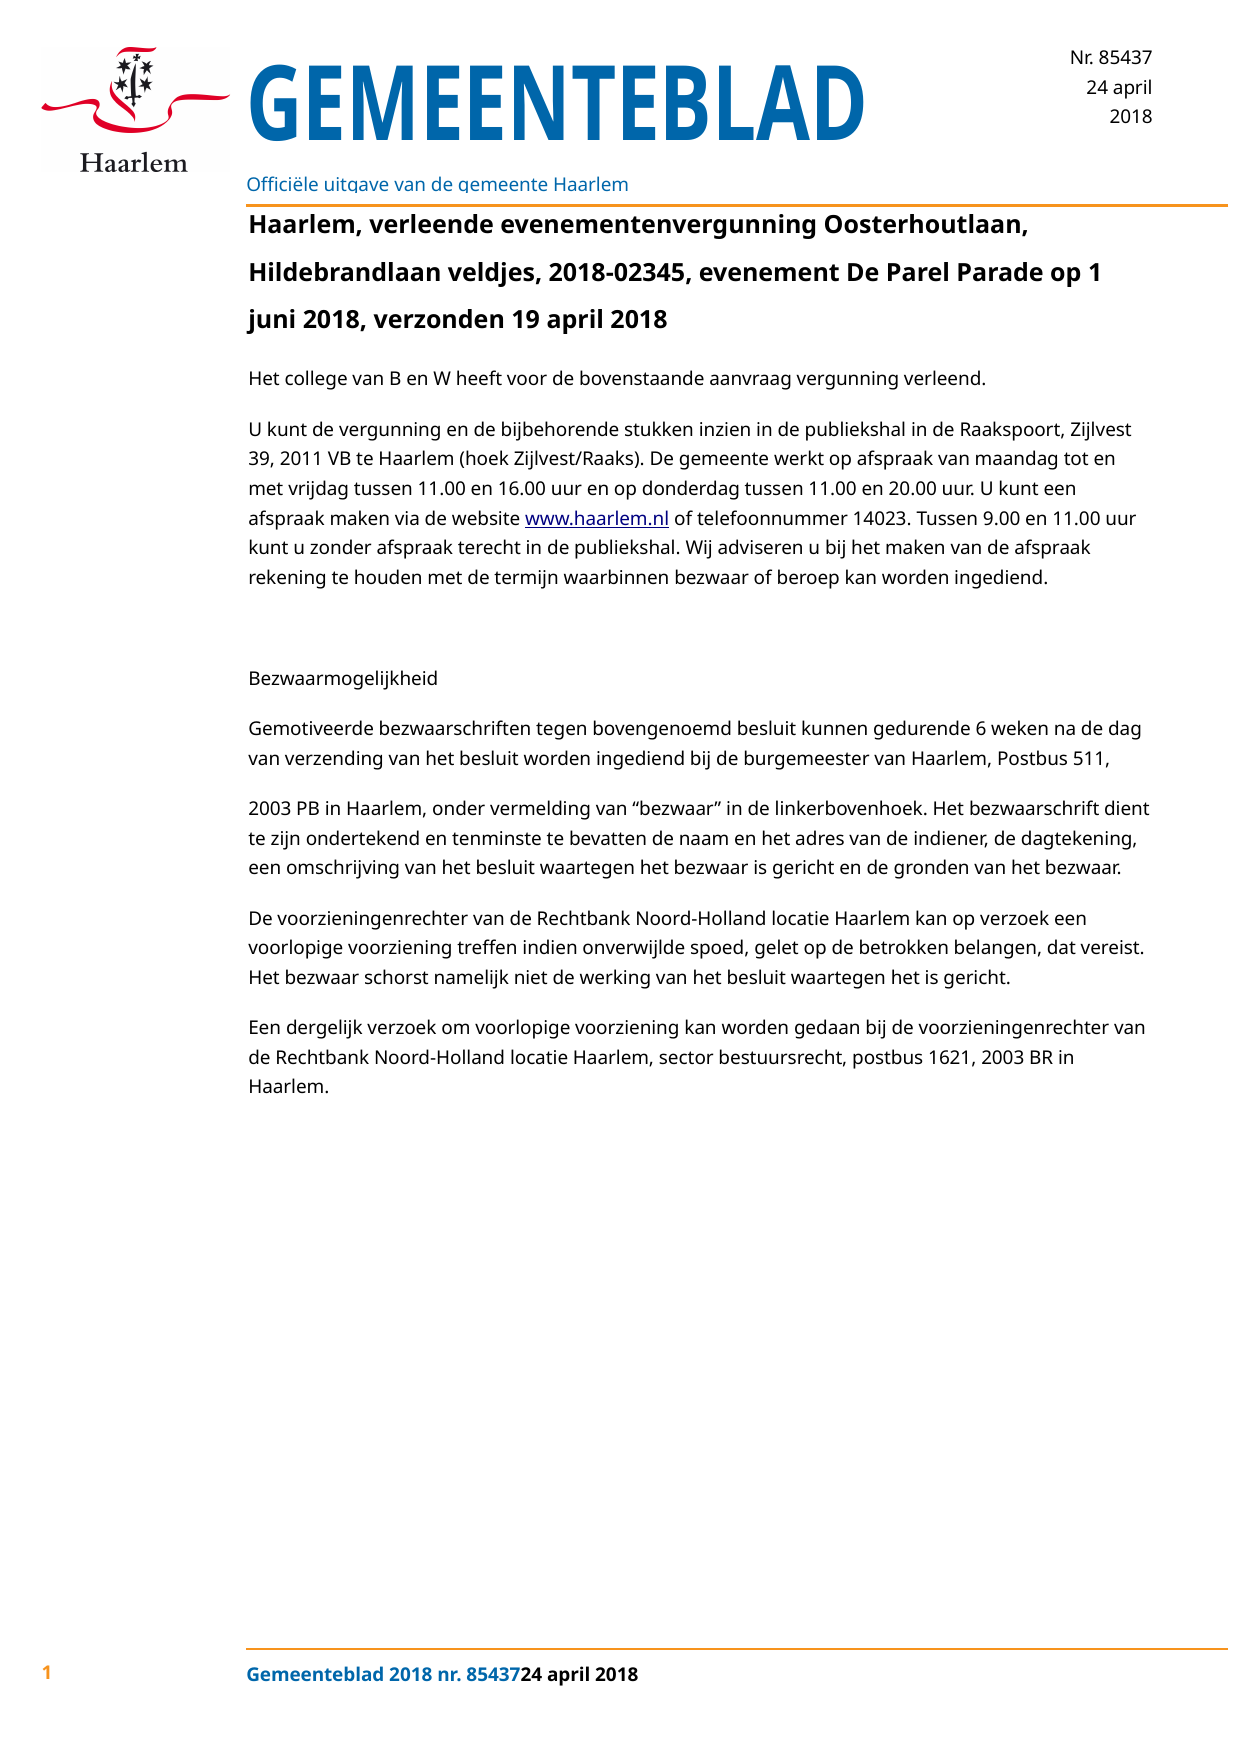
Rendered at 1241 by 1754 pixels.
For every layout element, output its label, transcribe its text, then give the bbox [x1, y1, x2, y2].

text Een dergelijk verzoek om voorlopige voorziening kan worden gedaan bij de voorzieningenrechter van de Rechtbank Noord-Holland locatie Haarlem, sector bestuursrecht, postbus 1621, 2003 BR in Haarlem. [248, 1014, 1152, 1099]
text Haarlem, verleende evenementenvergunning Oosterhoutlaan, Hildebrandlaan veldjes, 2018-02345, evenement De Parel Parade op 1 juni 2018, verzonden 19 april 2018 [248, 207, 1152, 336]
text Bezwaarmogelijkheid [248, 665, 1152, 690]
text Gemotiveerde bezwaarschriften tegen bovengenoemd besluit kunnen gedurende 6 weken na de dag van verzending van het besluit worden ingediend bij de burgemeester van Haarlem, Postbus 511, [248, 715, 1152, 770]
picture [41, 47, 231, 172]
text Het college van B en W heeft voor de bovenstaande aanvraag vergunning verleend. [248, 366, 1152, 391]
text De voorzieningenrechter van de Rechtbank Noord-Holland locatie Haarlem kan op verzoek een voorlopige voorziening treffen indien onverwijlde spoed, gelet op de betrokken belangen, dat vereist. Het bezwaar schorst namelijk niet de werking van het besluit waartegen het is gericht. [248, 905, 1152, 989]
text U kunt de vergunning en de bijbehorende stukken inzien in de publiekshal in de Raakspoort, Zijlvest 39, 2011 VB te Haarlem (hoek Zijlvest/Raaks). De gemeente werkt op afspraak van maandag tot en met vrijdag tussen 11.00 en 16.00 uur en op donderdag tussen 11.00 en 20.00 uur. U kunt een afspraak maken via de website www.haarlem.nl of telefoonnummer 14023. Tussen 9.00 en 11.00 uur kunt u zonder afspraak terecht in de publiekshal. Wij adviseren u bij het maken van de afspraak rekening te houden met de termijn waarbinnen bezwaar of beroep kan worden ingediend. [248, 416, 1152, 589]
text 2003 PB in Haarlem, onder vermelding van “bezwaar” in de linkerbovenhoek. Het bezwaarschrift dient te zijn ondertekend en tenminste te bevatten de naam en het adres van de indiener, de dagtekening, een omschrijving van het besluit waartegen het bezwaar is gericht en de gronden van het bezwaar. [248, 795, 1152, 880]
